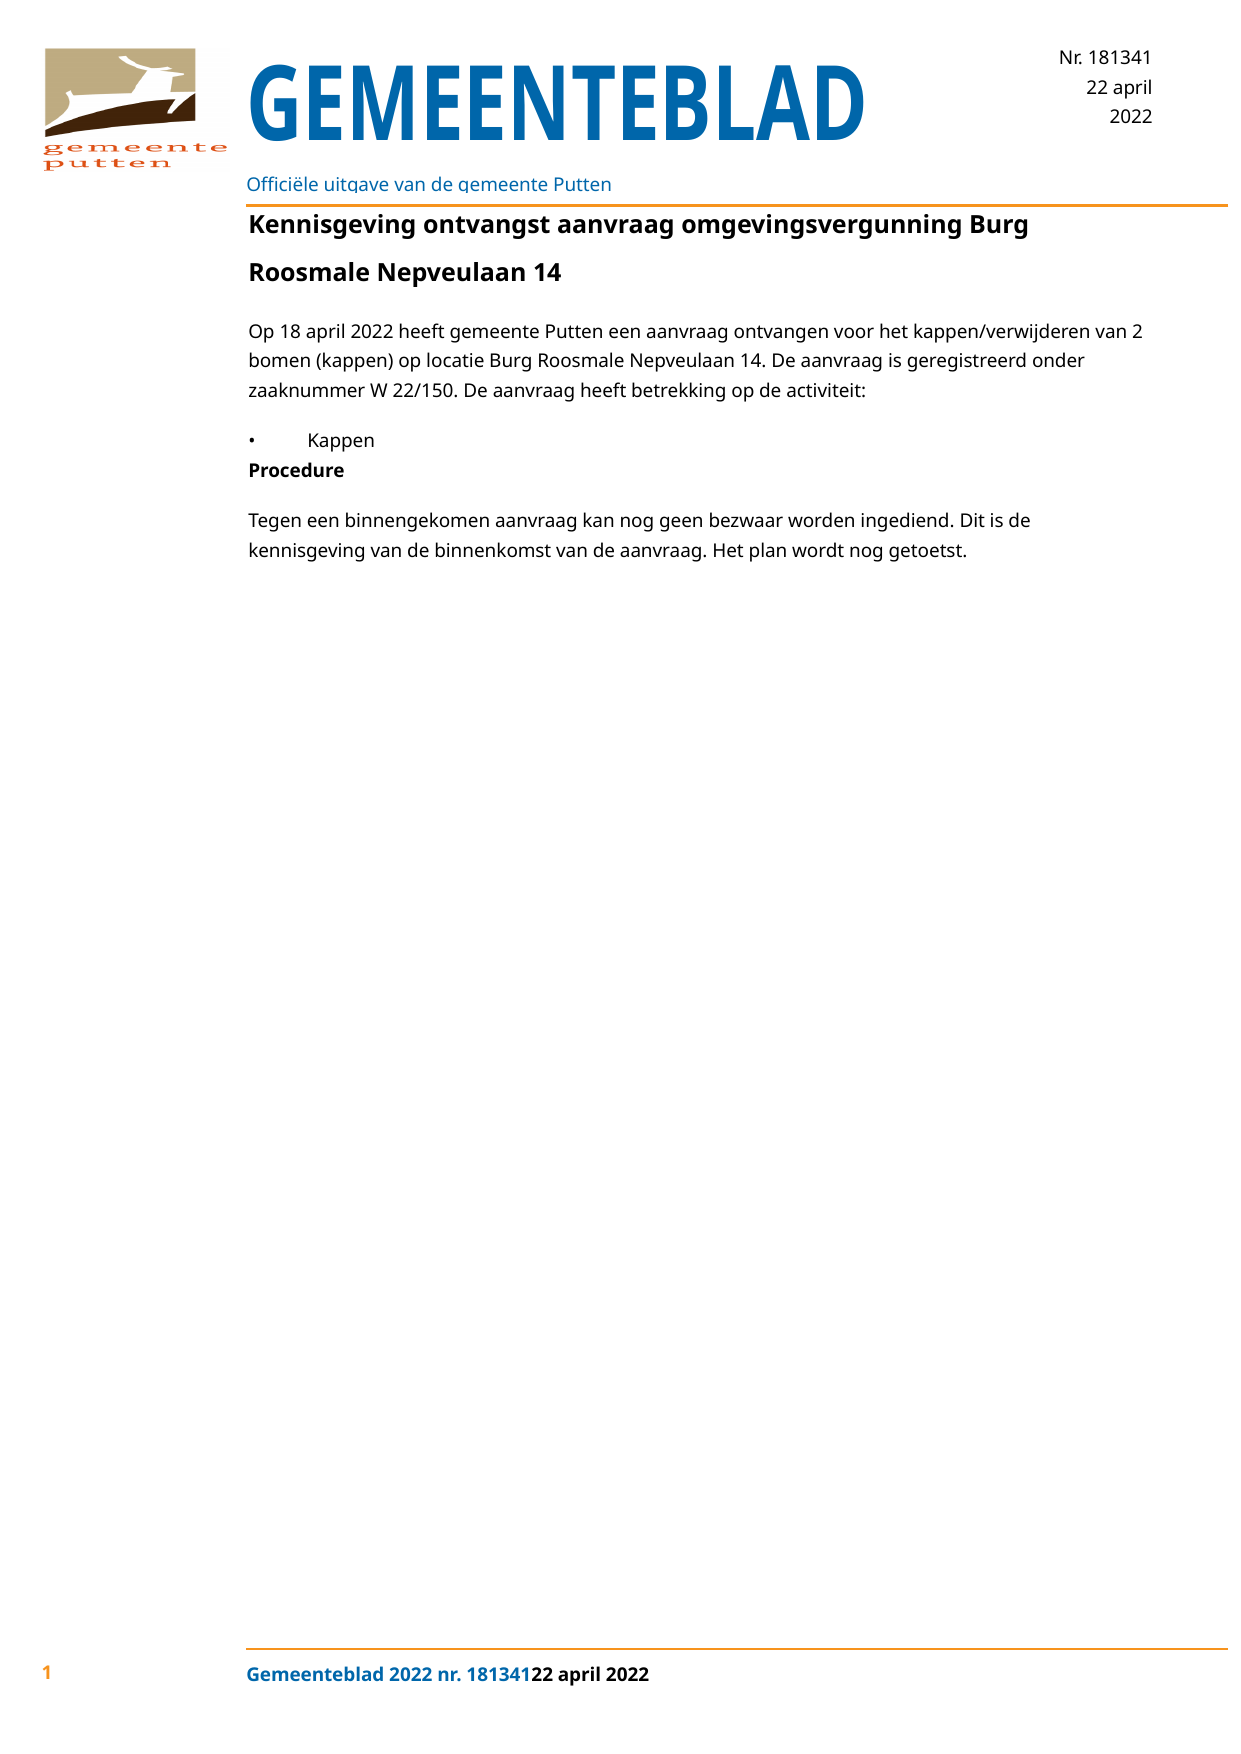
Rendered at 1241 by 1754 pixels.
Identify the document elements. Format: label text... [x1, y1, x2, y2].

text Kennisgeving ontvangst aanvraag omgevingsvergunning Burg Roosmale Nepveulaan 14 [248, 207, 1152, 288]
list Kappen [248, 427, 1152, 453]
text Procedure [248, 457, 1152, 483]
picture [41, 47, 231, 172]
text Tegen een binnengekomen aanvraag kan nog geen bezwaar worden ingediend. Dit is de kennisgeving van de binnenkomst van de aanvraag. Het plan wordt nog getoetst. [248, 507, 1152, 563]
text Op 18 april 2022 heeft gemeente Putten een aanvraag ontvangen voor het kappen/verwijderen van 2 bomen (kappen) op locatie Burg Roosmale Nepveulaan 14. De aanvraag is geregistreerd onder zaaknummer W 22/150. De aanvraag heeft betrekking op de activiteit: [248, 318, 1152, 403]
